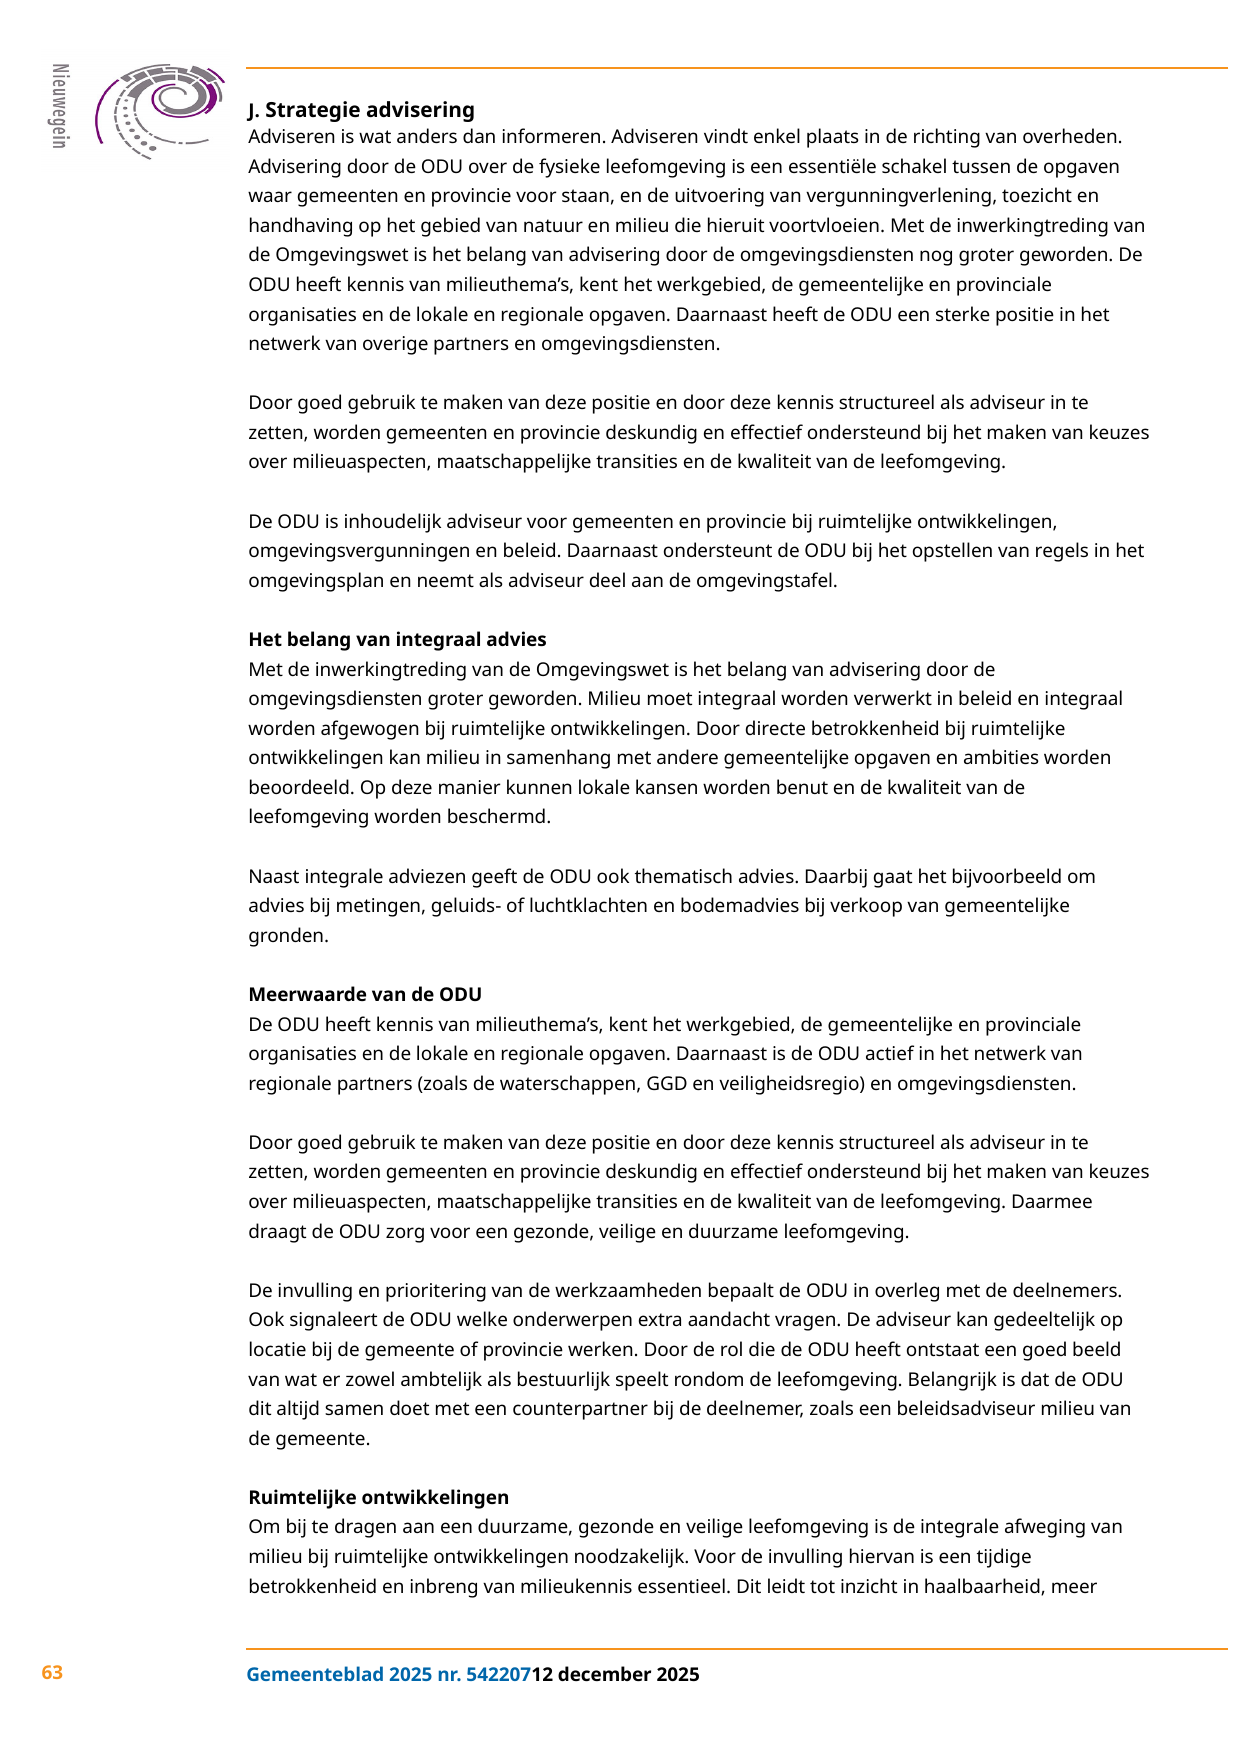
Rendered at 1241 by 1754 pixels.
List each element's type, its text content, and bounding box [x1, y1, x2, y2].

text Door goed gebruik te maken van deze positie en door deze kennis structureel als adviseur in te zetten, worden gemeenten en provincie deskundig en effectief ondersteund bij het maken van keuzes over milieuaspecten, maatschappelijke transities en de kwaliteit van de leefomgeving. [248, 389, 1152, 474]
text Om bij te dragen aan een duurzame, gezonde en veilige leefomgeving is de integrale afweging van milieu bij ruimtelijke ontwikkelingen noodzakelijk. Voor de invulling hiervan is een tijdige betrokkenheid en inbreng van milieukennis essentieel. Dit leidt tot inzicht in haalbaarheid, meer [248, 1514, 1152, 1599]
text De ODU is inhoudelijk adviseur voor gemeenten en provincie bij ruimtelijke ontwikkelingen, omgevingsvergunningen en beleid. Daarnaast ondersteunt de ODU bij het opstellen van regels in het omgevingsplan en neemt als adviseur deel aan de omgevingstafel. [248, 508, 1152, 593]
text De invulling en prioritering van de werkzaamheden bepaalt de ODU in overleg met de deelnemers. Ook signaleert de ODU welke onderwerpen extra aandacht vragen. De adviseur kan gedeeltelijk op locatie bij de gemeente of provincie werken. Door de rol die de ODU heeft ontstaat een goed beeld van wat er zowel ambtelijk als bestuurlijk speelt rondom de leefomgeving. Belangrijk is dat de ODU dit altijd samen doet met een counterpartner bij de deelnemer, zoals een beleidsadviseur milieu van de gemeente. [248, 1277, 1152, 1451]
text Met de inwerkingtreding van de Omgevingswet is het belang van advisering door de omgevingsdiensten groter geworden. Milieu moet integraal worden verwerkt in beleid en integraal worden afgewogen bij ruimtelijke ontwikkelingen. Door directe betrokkenheid bij ruimtelijke ontwikkelingen kan milieu in samenhang met andere gemeentelijke opgaven en ambities worden beoordeeld. Op deze manier kunnen lokale kansen worden benut en de kwaliteit van de leefomgeving worden beschermd. [248, 656, 1152, 829]
text Door goed gebruik te maken van deze positie en door deze kennis structureel als adviseur in te zetten, worden gemeenten en provincie deskundig en effectief ondersteund bij het maken van keuzes over milieuaspecten, maatschappelijke transities en de kwaliteit van de leefomgeving. Daarmee draagt de ODU zorg voor een gezonde, veilige en duurzame leefomgeving. [248, 1129, 1152, 1244]
text Ruimtelijke ontwikkelingen [248, 1484, 1152, 1510]
picture [41, 47, 231, 172]
text De ODU heeft kennis van milieuthema’s, kent het werkgebied, de gemeentelijke en provinciale organisaties en de lokale en regionale opgaven. Daarnaast is de ODU actief in het netwerk van regionale partners (zoals de waterschappen, GGD en veiligheidsregio) en omgevingsdiensten. [248, 1011, 1152, 1096]
text Naast integrale adviezen geeft de ODU ook thematisch advies. Daarbij gaat het bijvoorbeeld om advies bij metingen, geluids- of luchtklachten en bodemadvies bij verkoop van gemeentelijke gronden. [248, 863, 1152, 948]
text Meerwaarde van de ODU [248, 981, 1152, 1007]
text Adviseren is wat anders dan informeren. Adviseren vindt enkel plaats in de richting van overheden. Advisering door de ODU over de fysieke leefomgeving is een essentiële schakel tussen de opgaven waar gemeenten en provincie voor staan, en de uitvoering van vergunningverlening, toezicht en handhaving op het gebied van natuur en milieu die hieruit voortvloeien. Met de inwerkingtreding van de Omgevingswet is het belang van advisering door de omgevingsdiensten nog groter geworden. De ODU heeft kennis van milieuthema’s, kent het werkgebied, de gemeentelijke en provinciale organisaties en de lokale en regionale opgaven. Daarnaast heeft de ODU een sterke positie in het netwerk van overige partners en omgevingsdiensten. [248, 123, 1152, 356]
text Het belang van integraal advies [248, 626, 1152, 652]
text J. Strategie advisering [248, 95, 1152, 123]
